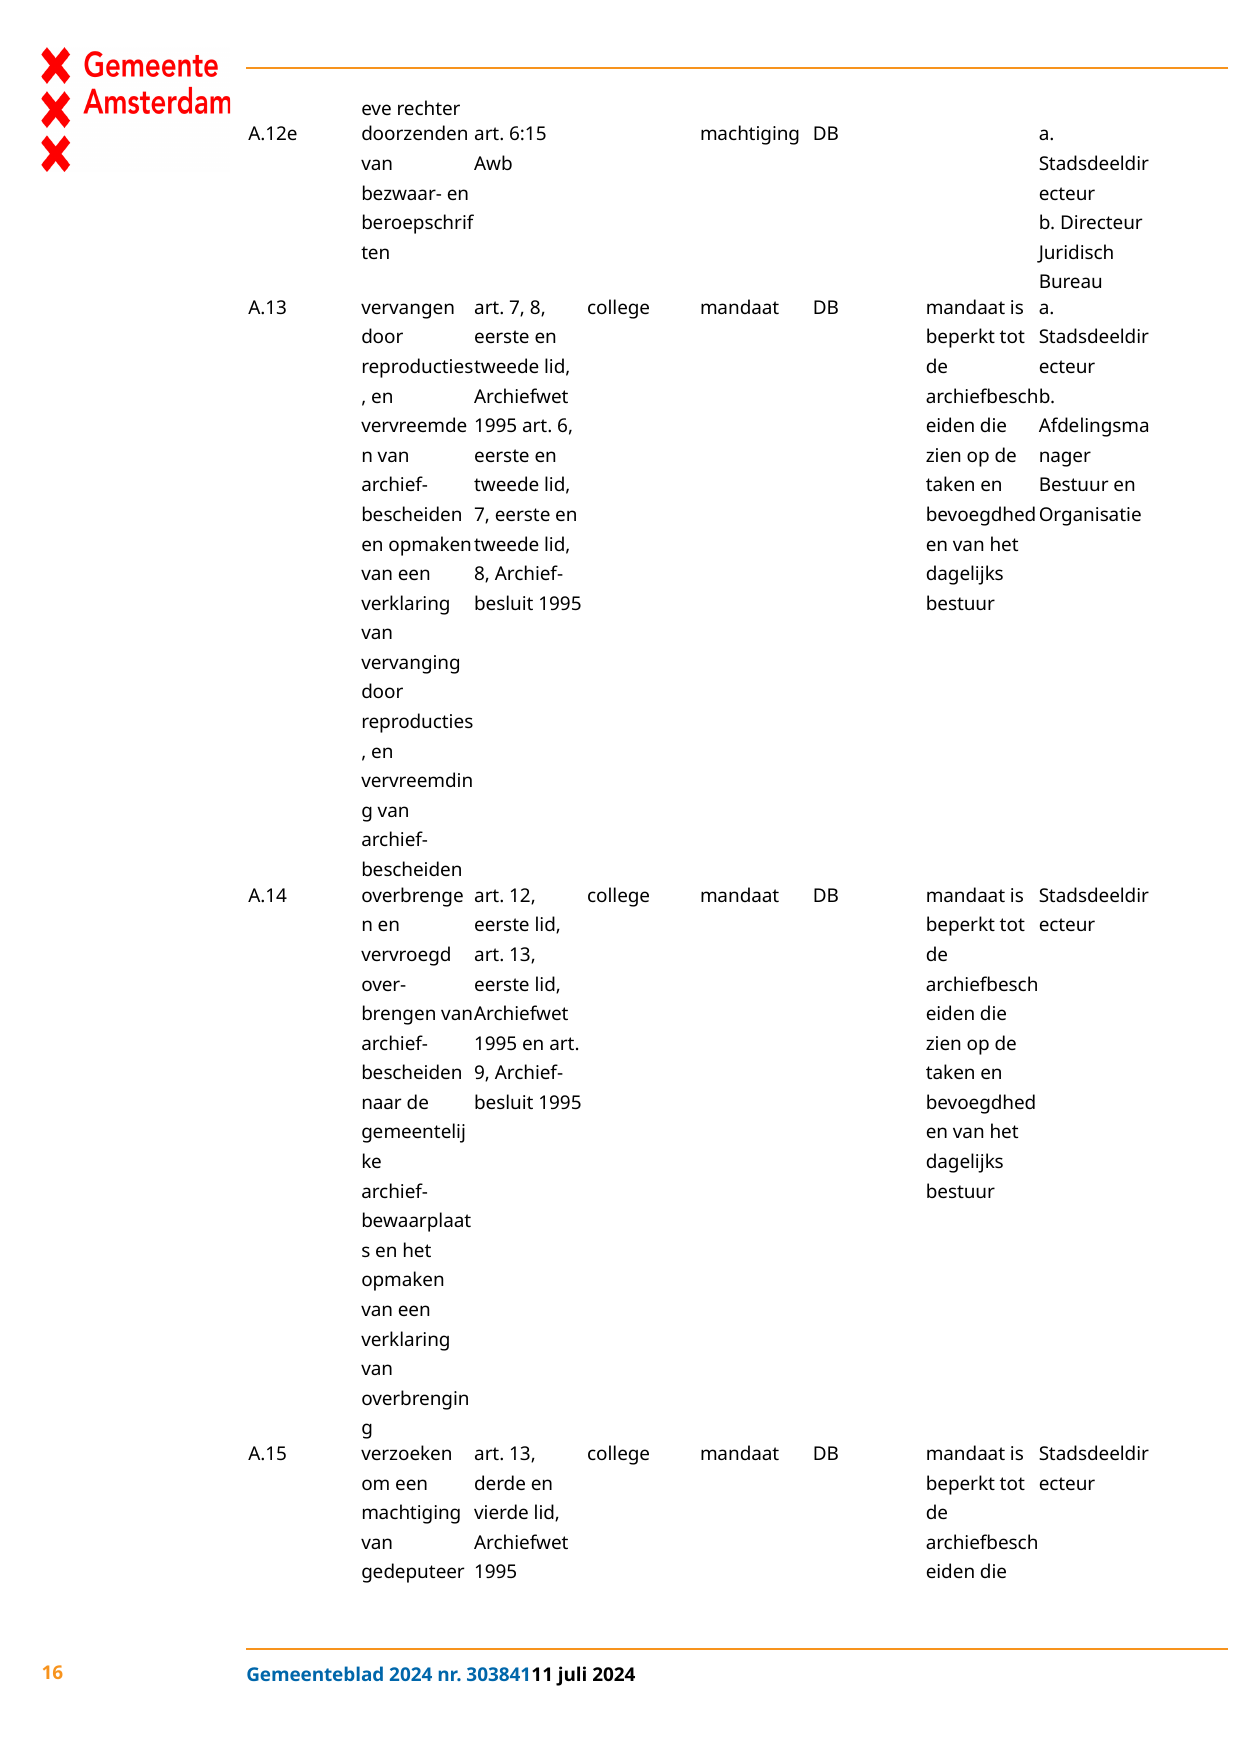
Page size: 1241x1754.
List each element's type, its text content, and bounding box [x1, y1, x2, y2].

table_cell eve rechter [361, 95, 474, 121]
table_cell A.12e [248, 121, 361, 294]
table_cell art. 12, eerste lid, art. 13, eerste lid, Archiefwet 1995 en art. 9, Archief-besluit 1995 [474, 882, 587, 1440]
table_cell [587, 121, 700, 294]
table_cell art. 6:15 Awb [474, 121, 587, 294]
table_cell overbrengen en vervroegd over-brengen van archief-bescheiden naar de gemeentelijke archief-bewaarplaats en het opmaken van een verklaring van overbrenging [361, 882, 474, 1440]
table_cell mandaat [700, 294, 813, 882]
table_cell mandaat is beperkt tot de archiefbescheiden die [926, 1440, 1038, 1584]
table_cell mandaat is beperkt tot de archiefbescheiden die zien op de taken en bevoegdheden van het dagelijks bestuur [926, 882, 1038, 1440]
table_cell DB [813, 121, 926, 294]
table_cell DB [813, 294, 926, 882]
table_cell Stadsdeeldirecteur [1039, 882, 1152, 1440]
table_cell art. 7, 8, eerste en tweede lid, Archiefwet 1995 art. 6, eerste en tweede lid, 7, eerste en tweede lid, 8, Archief-besluit 1995 [474, 294, 587, 882]
table_cell art. 13, derde en vierde lid, Archiefwet 1995 [474, 1440, 587, 1584]
table_cell mandaat [700, 1440, 813, 1584]
table_cell [926, 95, 1038, 121]
table_cell DB [813, 882, 926, 1440]
table_cell vervangen door reproducties, en vervreemden van archief-bescheiden en opmaken van een verklaring van vervanging door reproducties, en vervreemding van archief-bescheiden [361, 294, 474, 882]
table_cell a. Stadsdeeldirecteur b. Afdelingsmanager Bestuur en Organisatie [1039, 294, 1152, 882]
table_cell mandaat is beperkt tot de archiefbescheiden die zien op de taken en bevoegdheden van het dagelijks bestuur [926, 294, 1038, 882]
table_cell verzoeken om een machtiging van gedeputeer [361, 1440, 474, 1584]
table_cell [1039, 95, 1152, 121]
table_cell a. Stadsdeeldirecteur b. Directeur Juridisch Bureau [1039, 121, 1152, 294]
table_cell college [587, 1440, 700, 1584]
table_cell [700, 95, 813, 121]
table_cell DB [813, 1440, 926, 1584]
table_cell [248, 95, 361, 121]
table_cell college [587, 294, 700, 882]
table_cell A.13 [248, 294, 361, 882]
table_cell [587, 95, 700, 121]
table_cell mandaat [700, 882, 813, 1440]
table_cell A.14 [248, 882, 361, 1440]
table_cell machtiging [700, 121, 813, 294]
table_cell [813, 95, 926, 121]
table_cell doorzenden van bezwaar- en beroepschriften [361, 121, 474, 294]
table_cell [474, 95, 587, 121]
picture [41, 47, 231, 172]
table_cell college [587, 882, 700, 1440]
table_cell Stadsdeeldirecteur [1039, 1440, 1152, 1584]
table_cell A.15 [248, 1440, 361, 1584]
table_cell [926, 121, 1038, 294]
